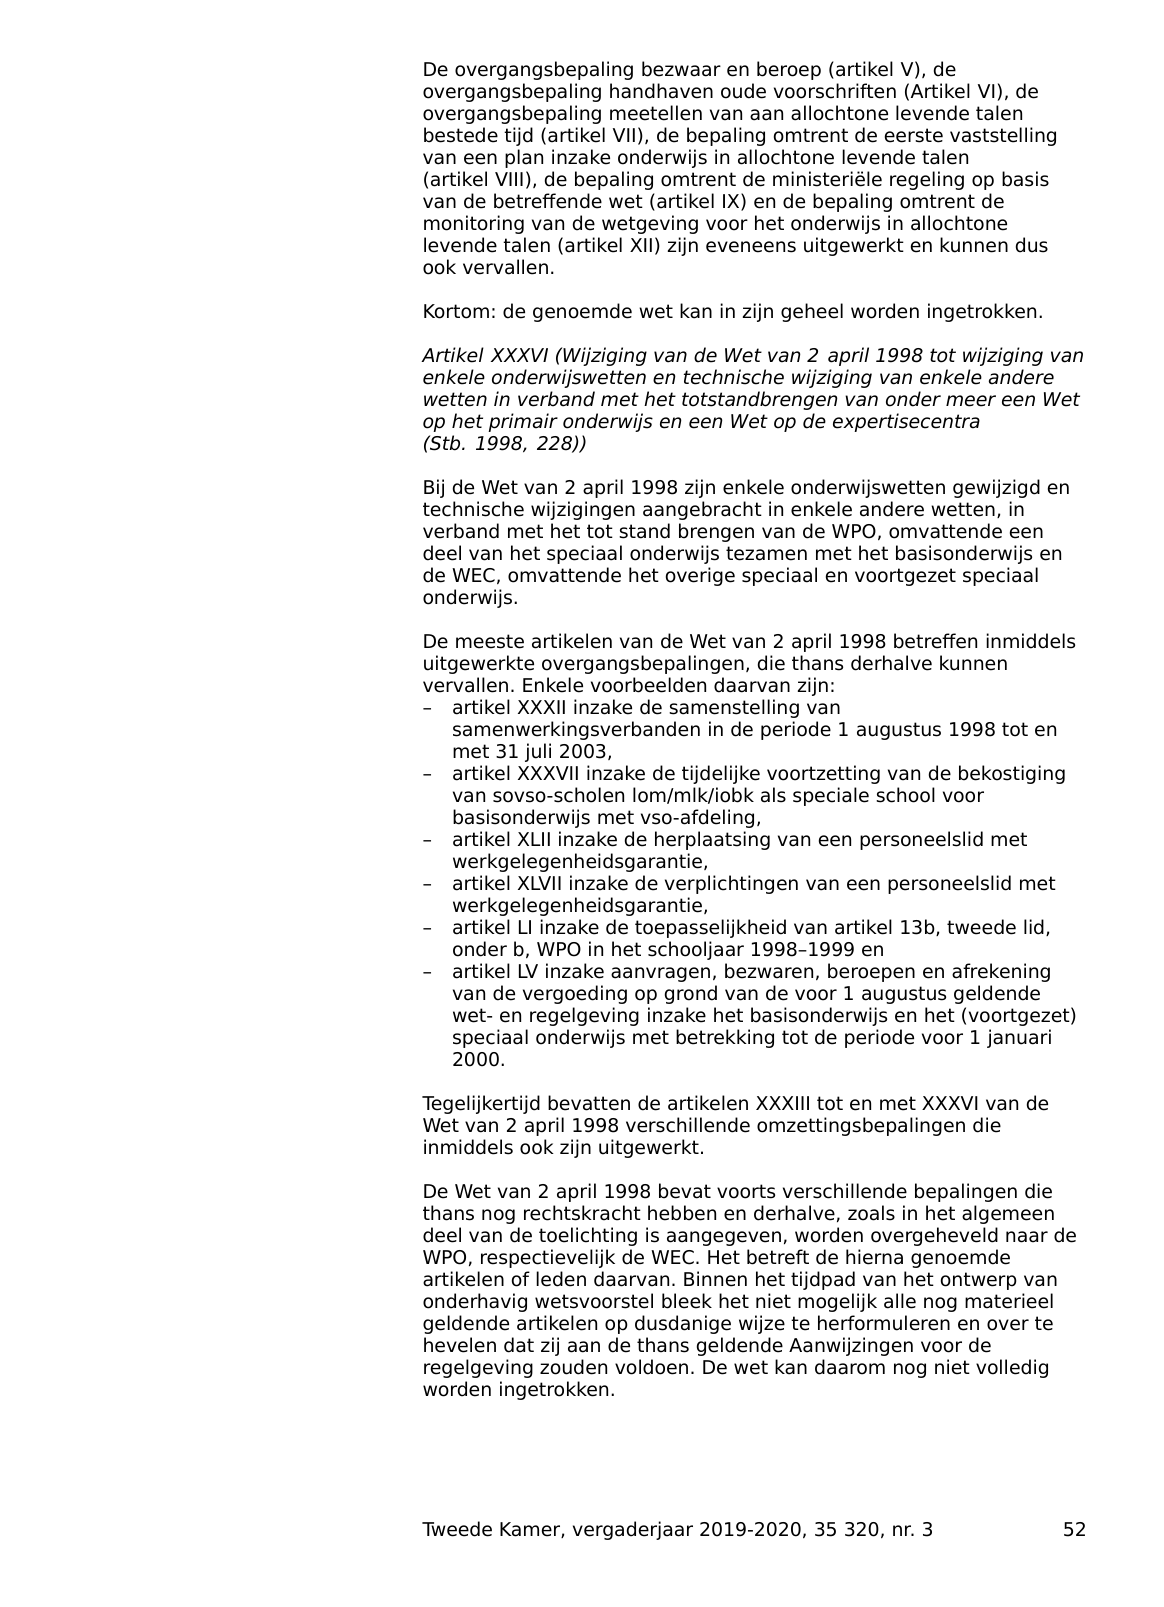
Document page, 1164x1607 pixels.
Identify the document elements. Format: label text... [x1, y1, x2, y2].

text – artikel XLVII inzake de verplichtingen van een personeelslid met werkgelegenheidsgarantie, [422, 873, 1087, 917]
text – artikel XXXII inzake de samenstelling van samenwerkingsverbanden in de periode 1 augustus 1998 tot en met 31 juli 2003, [422, 697, 1087, 763]
text – artikel XLII inzake de herplaatsing van een personeelslid met werkgelegenheidsgarantie, [422, 829, 1087, 873]
text Kortom: de genoemde wet kan in zijn geheel worden ingetrokken. [422, 301, 1087, 323]
text De overgangsbepaling bezwaar en beroep (artikel V), de overgangsbepaling handhaven oude voorschriften (Artikel VI), de overgangsbepaling meetellen van aan allochtone levende talen bestede tijd (artikel VII), de bepaling omtrent de eerste vaststelling van een plan inzake onderwijs in allochtone levende talen (artikel VIII), de bepaling omtrent de ministeriële regeling op basis van de betreffende wet (artikel IX) en de bepaling omtrent de monitoring van de wetgeving voor het onderwijs in allochtone levende talen (artikel XII) zijn eveneens uitgewerkt en kunnen dus ook vervallen. [422, 59, 1087, 279]
text – artikel LV inzake aanvragen, bezwaren, beroepen en afrekening van de vergoeding op grond van de voor 1 augustus geldende wet- en regelgeving inzake het basisonderwijs en het (voortgezet) speciaal onderwijs met betrekking tot de periode voor 1 januari 2000. [422, 961, 1087, 1071]
text – artikel LI inzake de toepasselijkheid van artikel 13b, tweede lid, onder b, WPO in het schooljaar 1998–1999 en [422, 917, 1087, 961]
subtitle Artikel XXXVI (Wijziging van de Wet van 2 april 1998 tot wijziging van enkele onderwijswetten en technische wijziging van enkele andere wetten in verband met het totstandbrengen van onder meer een Wet op het primair onderwijs en een Wet op de expertisecentra (Stb. 1998, 228)) [422, 345, 1087, 455]
text Tegelijkertijd bevatten de artikelen XXXIII tot en met XXXVI van de Wet van 2 april 1998 verschillende omzettingsbepalingen die inmiddels ook zijn uitgewerkt. [422, 1093, 1087, 1159]
text Bij de Wet van 2 april 1998 zijn enkele onderwijswetten gewijzigd en technische wijzigingen aangebracht in enkele andere wetten, in verband met het tot stand brengen van de WPO, omvattende een deel van het speciaal onderwijs tezamen met het basisonderwijs en de WEC, omvattende het overige speciaal en voortgezet speciaal onderwijs. [422, 477, 1087, 609]
text – artikel XXXVII inzake de tijdelijke voortzetting van de bekostiging van sovso-scholen lom/mlk/iobk als speciale school voor basisonderwijs met vso-afdeling, [422, 763, 1087, 829]
text De meeste artikelen van de Wet van 2 april 1998 betreffen inmiddels uitgewerkte overgangsbepalingen, die thans derhalve kunnen vervallen. Enkele voorbeelden daarvan zijn: [422, 631, 1087, 697]
text De Wet van 2 april 1998 bevat voorts verschillende bepalingen die thans nog rechtskracht hebben en derhalve, zoals in het algemeen deel van de toelichting is aangegeven, worden overgeheveld naar de WPO, respectievelijk de WEC. Het betreft de hierna genoemde artikelen of leden daarvan. Binnen het tijdpad van het ontwerp van onderhavig wetsvoorstel bleek het niet mogelijk alle nog materieel geldende artikelen op dusdanige wijze te herformuleren en over te hevelen dat zij aan de thans geldende Aanwijzingen voor de regelgeving zouden voldoen. De wet kan daarom nog niet volledig worden ingetrokken. [422, 1181, 1087, 1401]
